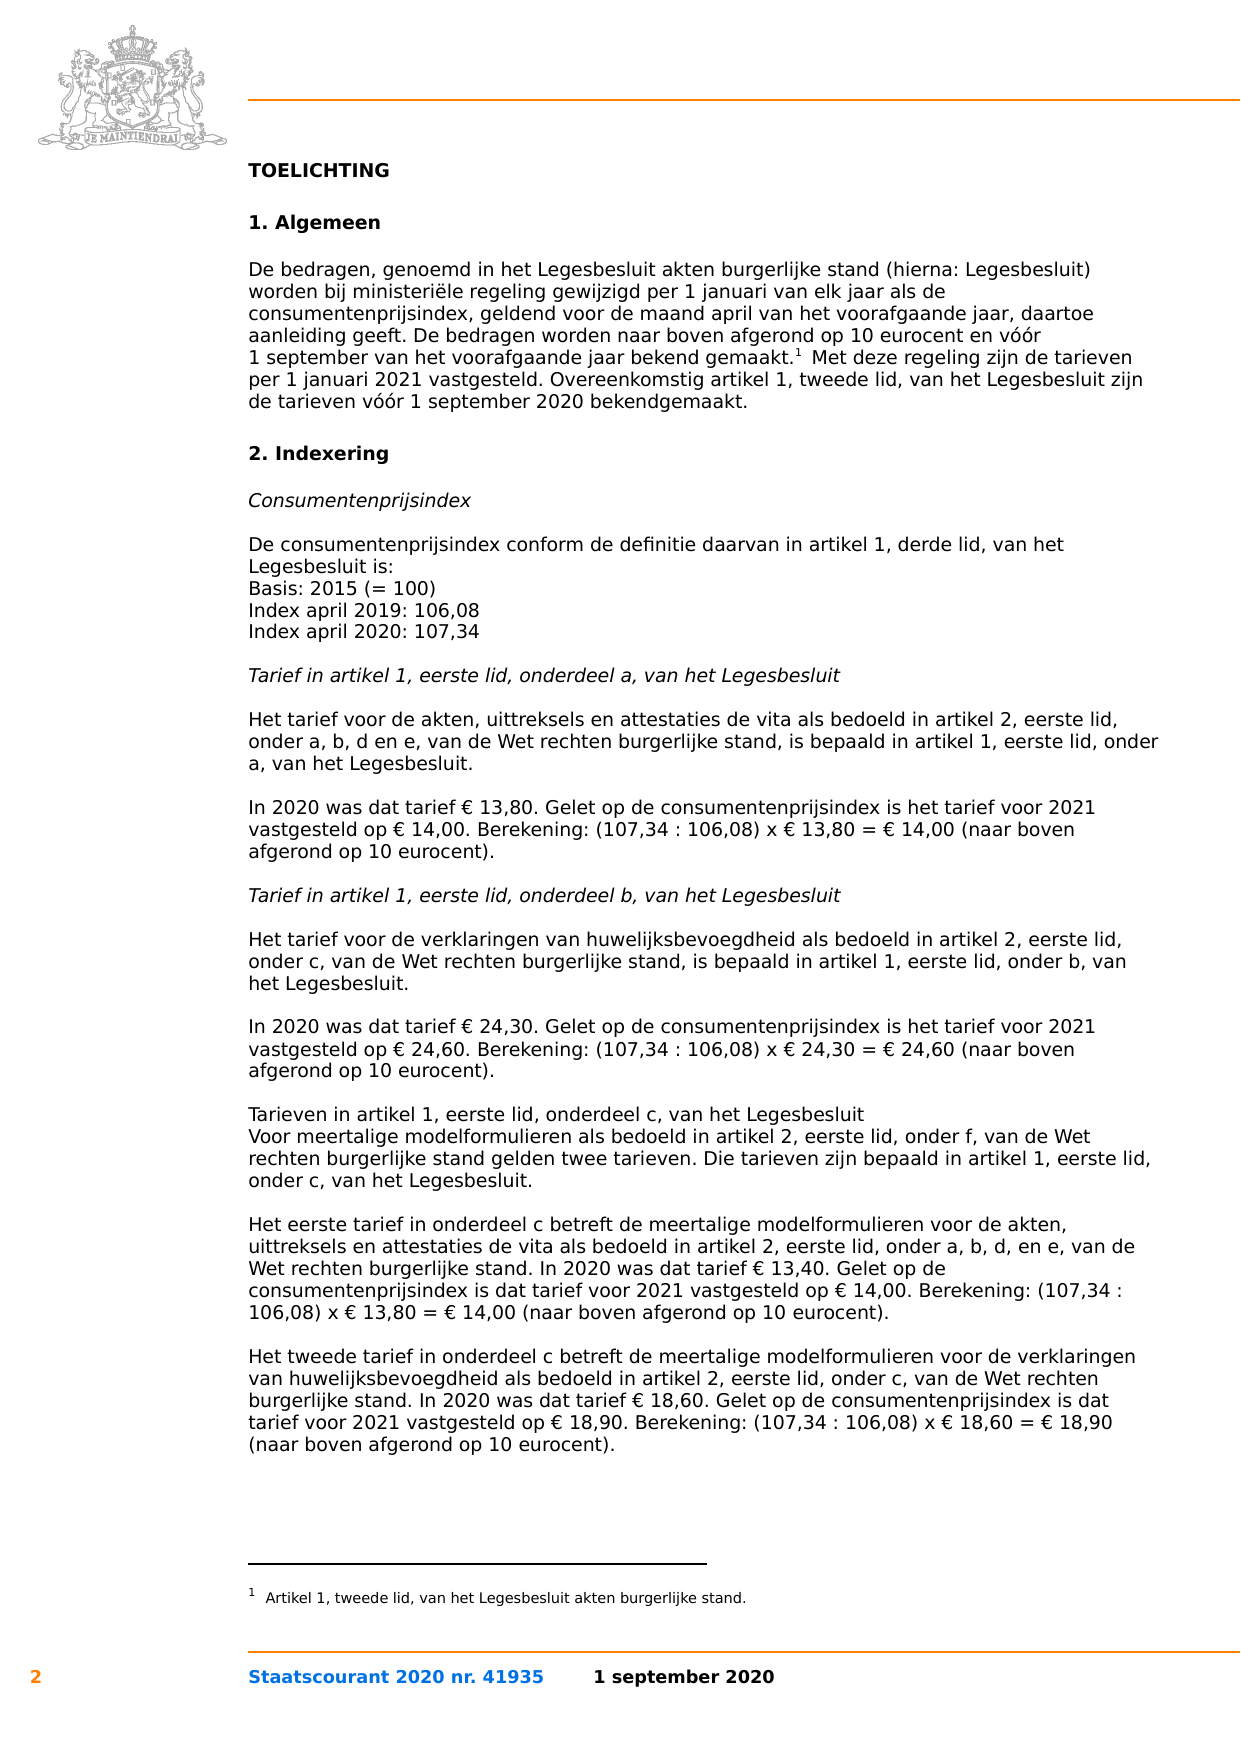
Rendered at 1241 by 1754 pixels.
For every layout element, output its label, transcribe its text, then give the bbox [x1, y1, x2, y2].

subtitle Tarief in artikel 1, eerste lid, onderdeel a, van het Legesbesluit [248, 665, 1163, 687]
text Index april 2020: 107,34 [248, 621, 1163, 643]
text Basis: 2015 (= 100) [248, 577, 1163, 599]
picture [38, 25, 227, 150]
subtitle TOELICHTING [248, 160, 1163, 182]
text Het tarief voor de verklaringen van huwelijksbevoegdheid als bedoeld in artikel 2, eerste lid, onder c, van de Wet rechten burgerlijke stand, is bepaald in artikel 1, eerste lid, onder b, van het Legesbesluit. [248, 929, 1163, 994]
text Het eerste tarief in onderdeel c betreft de meertalige modelformulieren voor de akten, uittreksels en attestaties de vita als bedoeld in artikel 2, eerste lid, onder a, b, d, en e, van de Wet rechten burgerlijke stand. In 2020 was dat tarief € 13,40. Gelet op de consumentenprijsindex is dat tarief voor 2021 vastgesteld op € 14,00. Berekening: (107,34 : 106,08) x € 13,80 = € 14,00 (naar boven afgerond op 10 eurocent). [248, 1214, 1163, 1324]
text Tarieven in artikel 1, eerste lid, onderdeel c, van het Legesbesluit [248, 1104, 1163, 1126]
text De bedragen, genoemd in het Legesbesluit akten burgerlijke stand (hierna: Legesbesluit) worden bij ministeriële regeling gewijzigd per 1 januari van elk jaar als de consumentenprijsindex, geldend voor de maand april van het voorafgaande jaar, daartoe aanleiding geeft. De bedragen worden naar boven afgerond op 10 eurocent en vóór 1 september van het voorafgaande jaar bekend gemaakt. Met deze regeling zijn de tarieven per 1 januari 2021 vastgesteld. Overeenkomstig artikel 1, tweede lid, van het Legesbesluit zijn de tarieven vóór 1 september 2020 bekendgemaakt. [248, 259, 1163, 413]
text In 2020 was dat tarief € 13,80. Gelet op de consumentenprijsindex is het tarief voor 2021 vastgesteld op € 14,00. Berekening: (107,34 : 106,08) x € 13,80 = € 14,00 (naar boven afgerond op 10 eurocent). [248, 797, 1163, 863]
subtitle Consumentenprijsindex [248, 490, 1163, 512]
text Het tweede tarief in onderdeel c betreft de meertalige modelformulieren voor de verklaringen van huwelijksbevoegdheid als bedoeld in artikel 2, eerste lid, onder c, van de Wet rechten burgerlijke stand. In 2020 was dat tarief € 18,60. Gelet op de consumentenprijsindex is dat tarief voor 2021 vastgesteld op € 18,90. Berekening: (107,34 : 106,08) x € 18,60 = € 18,90 (naar boven afgerond op 10 eurocent). [248, 1346, 1163, 1456]
subtitle 1. Algemeen [248, 212, 1163, 234]
text Artikel 1, tweede lid, van het Legesbesluit akten burgerlijke stand. [248, 1586, 1163, 1608]
text In 2020 was dat tarief € 24,30. Gelet op de consumentenprijsindex is het tarief voor 2021 vastgesteld op € 24,60. Berekening: (107,34 : 106,08) x € 24,30 = € 24,60 (naar boven afgerond op 10 eurocent). [248, 1016, 1163, 1082]
subtitle 2. Indexering [248, 443, 1163, 465]
text Voor meertalige modelformulieren als bedoeld in artikel 2, eerste lid, onder f, van de Wet rechten burgerlijke stand gelden twee tarieven. Die tarieven zijn bepaald in artikel 1, eerste lid, onder c, van het Legesbesluit. [248, 1126, 1163, 1192]
subtitle Tarief in artikel 1, eerste lid, onderdeel b, van het Legesbesluit [248, 885, 1163, 907]
text De consumentenprijsindex conform de definitie daarvan in artikel 1, derde lid, van het Legesbesluit is: [248, 533, 1163, 577]
text Het tarief voor de akten, uittreksels en attestaties de vita als bedoeld in artikel 2, eerste lid, onder a, b, d en e, van de Wet rechten burgerlijke stand, is bepaald in artikel 1, eerste lid, onder a, van het Legesbesluit. [248, 709, 1163, 775]
text Index april 2019: 106,08 [248, 599, 1163, 621]
